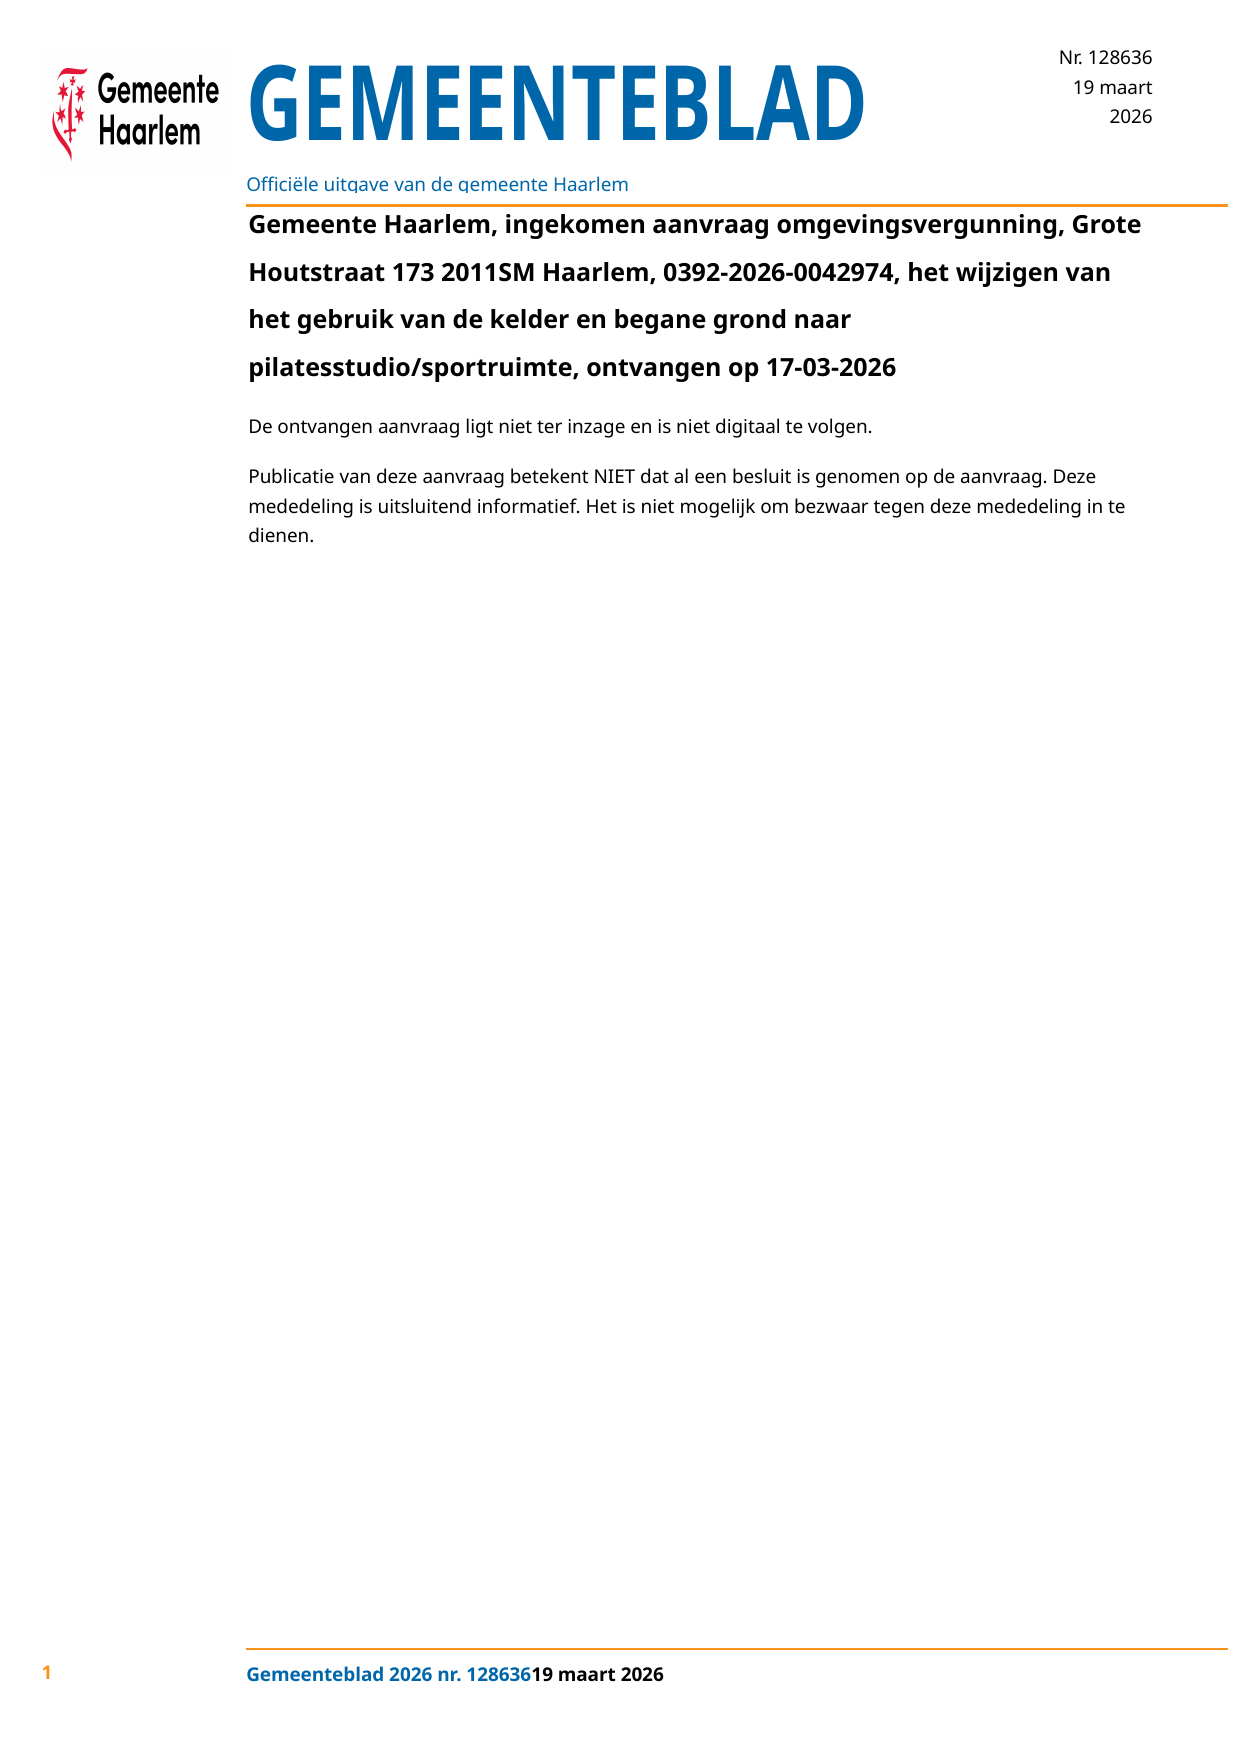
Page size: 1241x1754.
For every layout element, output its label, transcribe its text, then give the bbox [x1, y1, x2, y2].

text Gemeente Haarlem, ingekomen aanvraag omgevingsvergunning, Grote Houtstraat 173 2011SM Haarlem, 0392-2026-0042974, het wijzigen van het gebruik van de kelder en begane grond naar pilatesstudio/sportruimte, ontvangen op 17-03-2026 [248, 207, 1152, 384]
picture [41, 47, 231, 172]
text Publicatie van deze aanvraag betekent NIET dat al een besluit is genomen op de aanvraag. Deze mededeling is uitsluitend informatief. Het is niet mogelijk om bezwaar tegen deze mededeling in te dienen. [248, 463, 1152, 548]
text De ontvangen aanvraag ligt niet ter inzage en is niet digitaal te volgen. [248, 413, 1152, 439]
